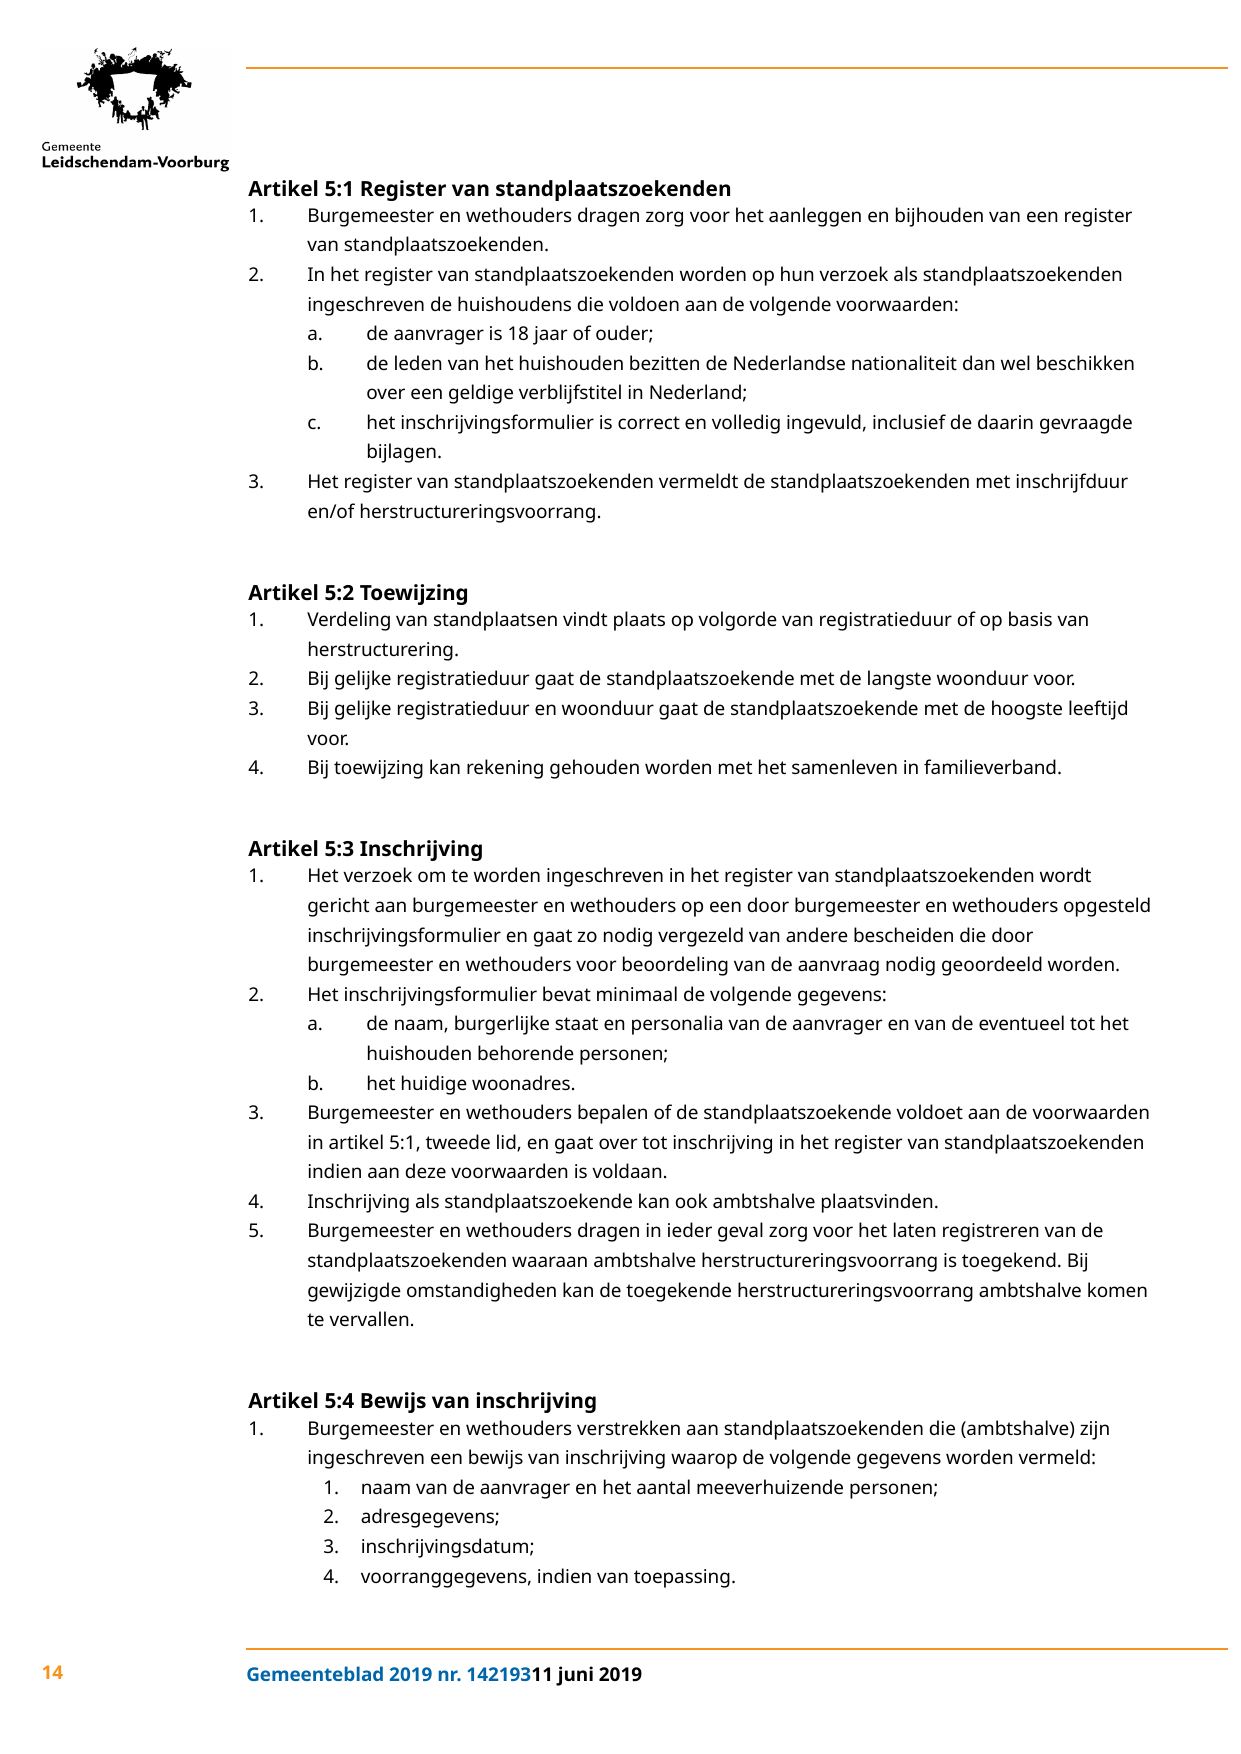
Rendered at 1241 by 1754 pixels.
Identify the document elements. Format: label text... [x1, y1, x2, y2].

list naam van de aanvrager en het aantal meeverhuizende personen; [323, 1474, 1152, 1500]
list Het inschrijvingsformulier bevat minimaal de volgende gegevens: [248, 981, 1152, 1007]
list Het verzoek om te worden ingeschreven in het register van standplaatszoekenden wordt gericht aan burgemeester en wethouders op een door burgemeester en wethouders opgesteld inschrijvingsformulier en gaat zo nodig vergezeld van andere bescheiden die door burgemeester en wethouders voor beoordeling van de aanvraag nodig geoordeeld worden. [248, 863, 1152, 977]
list In het register van standplaatszoekenden worden op hun verzoek als standplaatszoekenden ingeschreven de huishoudens die voldoen aan de volgende voorwaarden: [248, 261, 1152, 317]
list Burgemeester en wethouders verstrekken aan standplaatszoekenden die (ambtshalve) zijn ingeschreven een bewijs van inschrijving waarop de volgende gegevens worden vermeld: [248, 1415, 1152, 1470]
picture [41, 47, 231, 172]
list het huidige woonadres. [307, 1070, 1152, 1096]
list Burgemeester en wethouders bepalen of de standplaatszoekende voldoet aan de voorwaarden in artikel 5:1, tweede lid, en gaat over tot inschrijving in het register van standplaatszoekenden indien aan deze voorwaarden is voldaan. [248, 1099, 1152, 1184]
list Inschrijving als standplaatszoekende kan ook ambtshalve plaatsvinden. [248, 1188, 1152, 1214]
list Het register van standplaatszoekenden vermeldt de standplaatszoekenden met inschrijfduur en/of herstructureringsvoorrang. [248, 468, 1152, 524]
list het inschrijvingsformulier is correct en volledig ingevuld, inclusief de daarin gevraagde bijlagen. [307, 409, 1152, 464]
list adresgegevens; [323, 1504, 1152, 1529]
text Artikel 5:3 Inschrijving [248, 834, 1152, 863]
text Artikel 5:2 Toewijzing [248, 578, 1152, 606]
list Bij gelijke registratieduur en woonduur gaat de standplaatszoekende met de hoogste leeftijd voor. [248, 695, 1152, 750]
list Bij toewijzing kan rekening gehouden worden met het samenleven in familieverband. [248, 754, 1152, 780]
list Burgemeester en wethouders dragen in ieder geval zorg voor het laten registreren van de standplaatszoekenden waaraan ambtshalve herstructureringsvoorrang is toegekend. Bij gewijzigde omstandigheden kan de toegekende herstructureringsvoorrang ambtshalve komen te vervallen. [248, 1218, 1152, 1332]
list voorranggegevens, indien van toepassing. [323, 1563, 1152, 1588]
list Bij gelijke registratieduur gaat de standplaatszoekende met de langste woonduur voor. [248, 666, 1152, 691]
list de naam, burgerlijke staat en personalia van de aanvrager en van de eventueel tot het huishouden behorende personen; [307, 1011, 1152, 1066]
text Artikel 5:1 Register van standplaatszoekenden [248, 174, 1152, 202]
list Verdeling van standplaatsen vindt plaats op volgorde van registratieduur of op basis van herstructurering. [248, 606, 1152, 662]
list inschrijvingsdatum; [323, 1533, 1152, 1559]
text Artikel 5:4 Bewijs van inschrijving [248, 1386, 1152, 1415]
list de leden van het huishouden bezitten de Nederlandse nationaliteit dan wel beschikken over een geldige verblijfstitel in Nederland; [307, 350, 1152, 405]
list Burgemeester en wethouders dragen zorg voor het aanleggen en bijhouden van een register van standplaatszoekenden. [248, 202, 1152, 257]
list de aanvrager is 18 jaar of ouder; [307, 320, 1152, 346]
